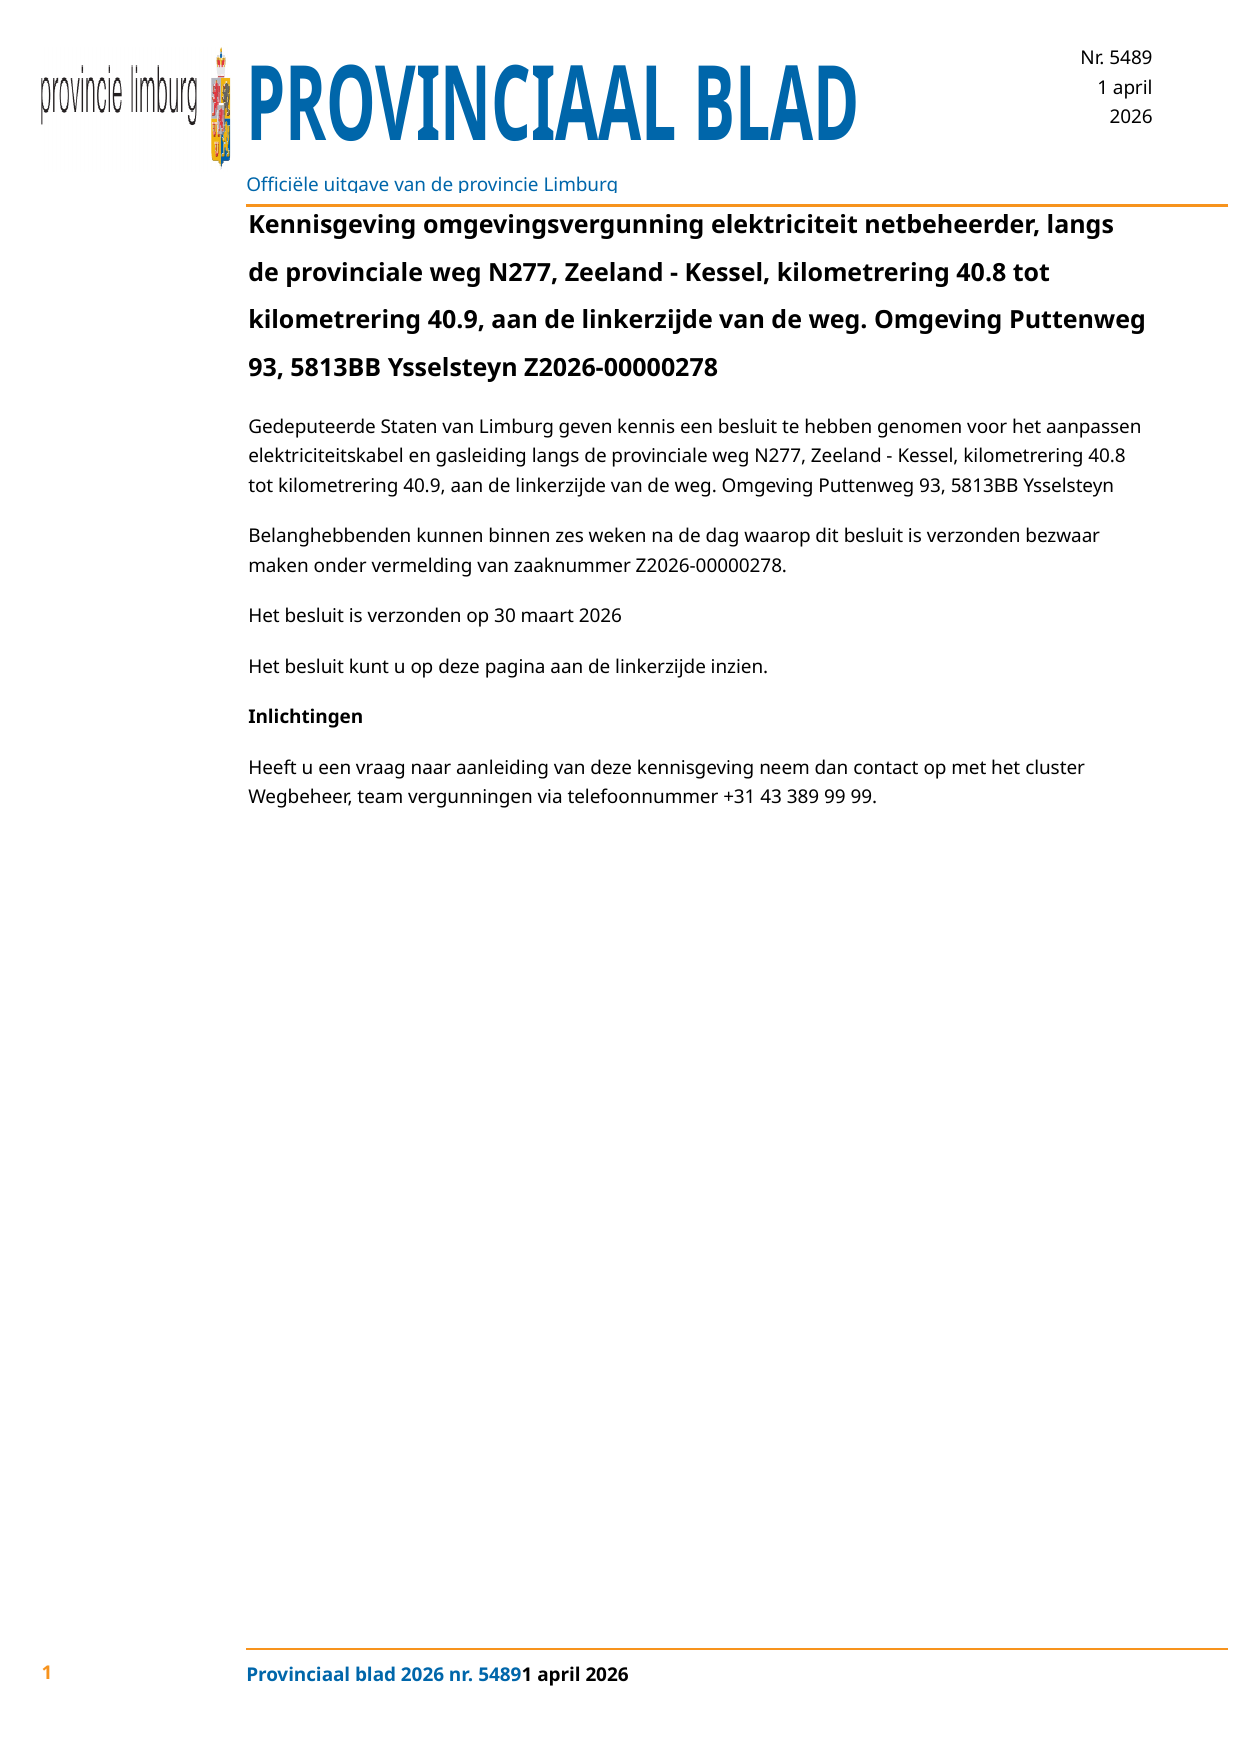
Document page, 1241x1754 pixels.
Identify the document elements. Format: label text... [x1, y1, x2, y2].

text Inlichtingen [248, 703, 1152, 729]
text Gedeputeerde Staten van Limburg geven kennis een besluit te hebben genomen voor het aanpassen elektriciteitskabel en gasleiding langs de provinciale weg N277, Zeeland - Kessel, kilometrering 40.8 tot kilometrering 40.9, aan de linkerzijde van de weg. Omgeving Puttenweg 93, 5813BB Ysselsteyn [248, 413, 1152, 498]
text Kennisgeving omgevingsvergunning elektriciteit netbeheerder, langs de provinciale weg N277, Zeeland - Kessel, kilometrering 40.8 tot kilometrering 40.9, aan de linkerzijde van de weg. Omgeving Puttenweg 93, 5813BB Ysselsteyn Z2026-00000278 [248, 207, 1152, 384]
text Belanghebbenden kunnen binnen zes weken na de dag waarop dit besluit is verzonden bezwaar maken onder vermelding van zaaknummer Z2026-00000278. [248, 523, 1152, 578]
picture [41, 47, 231, 172]
text Het besluit kunt u op deze pagina aan de linkerzijde inzien. [248, 653, 1152, 679]
text Het besluit is verzonden op 30 maart 2026 [248, 603, 1152, 628]
text Heeft u een vraag naar aanleiding van deze kennisgeving neem dan contact op met het cluster Wegbeheer, team vergunningen via telefoonnummer +31 43 389 99 99. [248, 754, 1152, 809]
